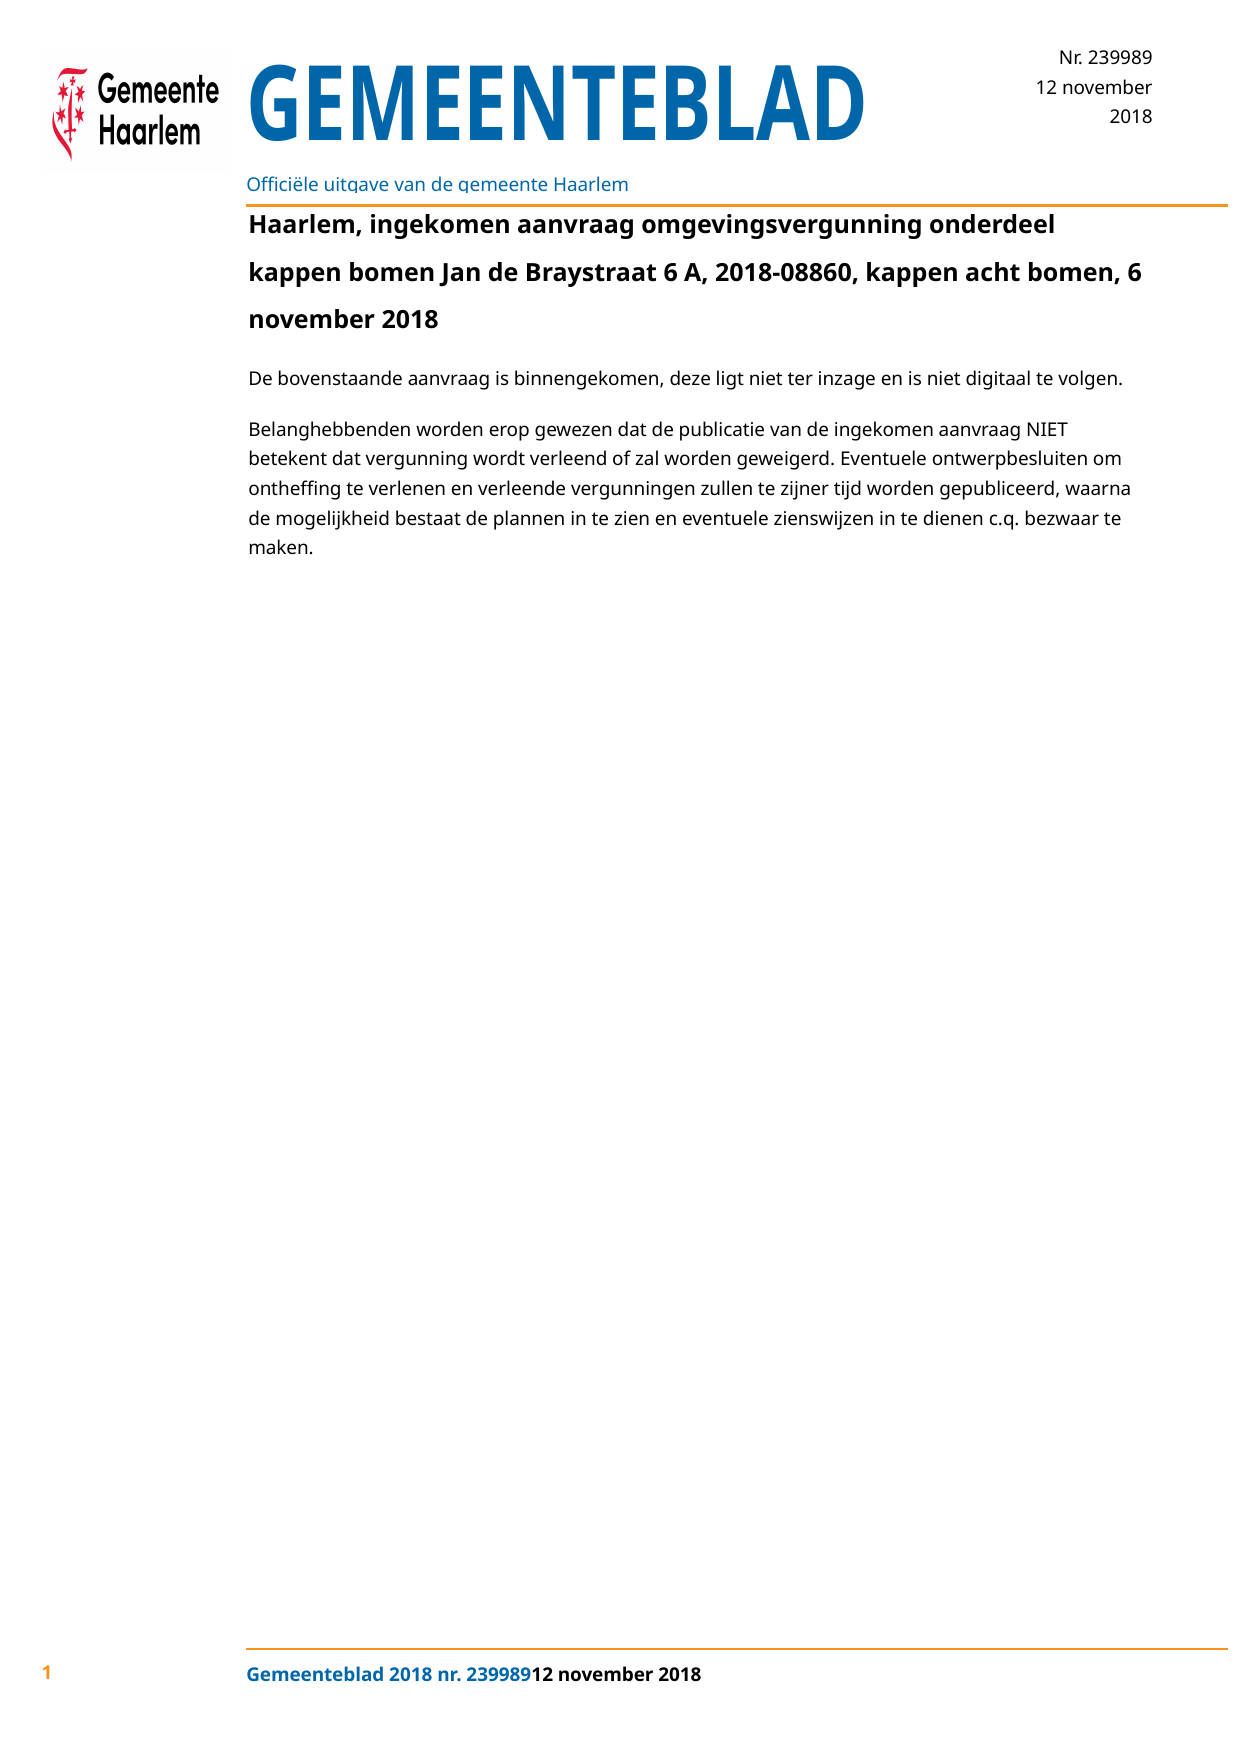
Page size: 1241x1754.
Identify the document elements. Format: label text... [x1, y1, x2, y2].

text Haarlem, ingekomen aanvraag omgevingsvergunning onderdeel kappen bomen Jan de Braystraat 6 A, 2018-08860, kappen acht bomen, 6 november 2018 [248, 207, 1152, 336]
picture [41, 47, 231, 172]
text De bovenstaande aanvraag is binnengekomen, deze ligt niet ter inzage en is niet digitaal te volgen. [248, 366, 1152, 391]
text Belanghebbenden worden erop gewezen dat de publicatie van de ingekomen aanvraag NIET betekent dat vergunning wordt verleend of zal worden geweigerd. Eventuele ontwerpbesluiten om ontheffing te verlenen en verleende vergunningen zullen te zijner tijd worden gepubliceerd, waarna de mogelijkheid bestaat de plannen in te zien en eventuele zienswijzen in te dienen c.q. bezwaar te maken. [248, 416, 1152, 560]
